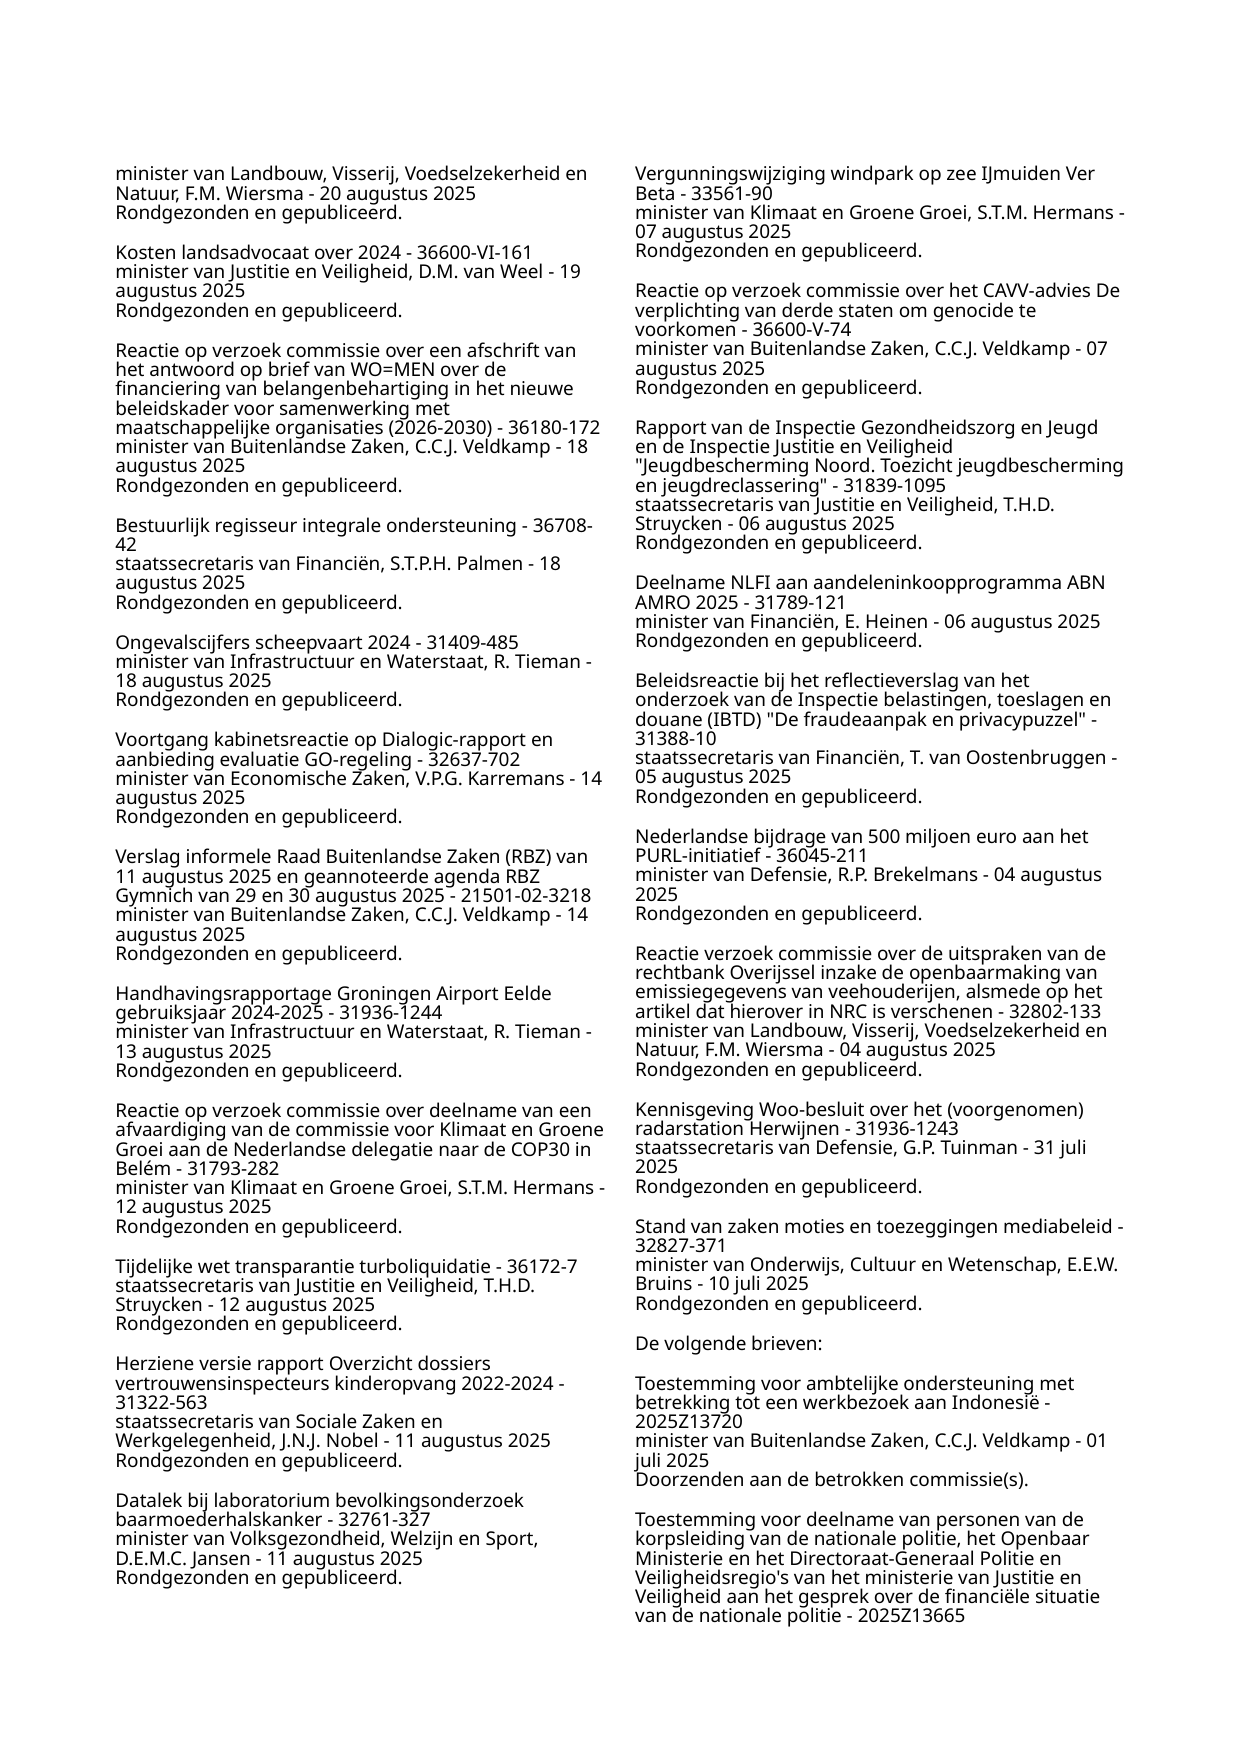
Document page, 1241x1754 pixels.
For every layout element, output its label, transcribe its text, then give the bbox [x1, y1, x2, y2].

text minister van Landbouw, Visserij, Voedselzekerheid en Natuur, F.M. Wiersma - 04 augustus 2025 [635, 1022, 1125, 1061]
text staatssecretaris van Justitie en Veiligheid, T.H.D. Struycken - 06 augustus 2025 [635, 496, 1125, 534]
text minister van Buitenlandse Zaken, C.C.J. Veldkamp - 18 augustus 2025 [115, 438, 605, 477]
text Rondgezonden en gepubliceerd. [635, 242, 1125, 262]
text Rondgezonden en gepubliceerd. [115, 691, 605, 711]
text Reactie verzoek commissie over de uitspraken van de rechtbank Overijssel inzake de openbaarmaking van emissiegegevens van veehouderijen, alsmede op het artikel dat hierover in NRC is verschenen - 32802-133 [635, 945, 1125, 1022]
text Rondgezonden en gepubliceerd. [635, 1295, 1125, 1314]
text Rapport van de Inspectie Gezondheidszorg en Jeugd en de Inspectie Justitie en Veiligheid "Jeugdbescherming Noord. Toezicht jeugdbescherming en jeugdreclassering" - 31839-1095 [635, 419, 1125, 496]
text Rondgezonden en gepubliceerd. [115, 808, 605, 828]
text minister van Defensie, R.P. Brekelmans - 04 augustus 2025 [635, 866, 1125, 905]
text Rondgezonden en gepubliceerd. [115, 1315, 605, 1335]
text Rondgezonden en gepubliceerd. [635, 379, 1125, 398]
text minister van Buitenlandse Zaken, C.C.J. Veldkamp - 14 augustus 2025 [115, 906, 605, 945]
text Nederlandse bijdrage van 500 miljoen euro aan het PURL-initiatief - 36045-211 [635, 828, 1125, 866]
text Datalek bij laboratorium bevolkingsonderzoek baarmoederhalskanker - 32761-327 [115, 1492, 605, 1530]
text Herziene versie rapport Overzicht dossiers vertrouwensinspecteurs kinderopvang 2022-2024 - 31322-563 [115, 1355, 605, 1413]
text minister van Volksgezondheid, Welzijn en Sport, D.E.M.C. Jansen - 11 augustus 2025 [115, 1530, 605, 1569]
text Reactie op verzoek commissie over een afschrift van het antwoord op brief van WO=MEN over de financiering van belangenbehartiging in het nieuwe beleidskader voor samenwerking met maatschappelijke organisaties (2026-2030) - 36180-172 [115, 342, 605, 438]
text Verslag informele Raad Buitenlandse Zaken (RBZ) van 11 augustus 2025 en geannoteerde agenda RBZ Gymnich van 29 en 30 augustus 2025 - 21501-02-3218 [115, 848, 605, 906]
text minister van Buitenlandse Zaken, C.C.J. Veldkamp - 07 augustus 2025 [635, 340, 1125, 379]
text Kennisgeving Woo-besluit over het (voorgenomen) radarstation Herwijnen - 31936-1243 [635, 1101, 1125, 1139]
text Stand van zaken moties en toezeggingen mediabeleid - 32827-371 [635, 1218, 1125, 1256]
text Handhavingsrapportage Groningen Airport Eelde gebruiksjaar 2024-2025 - 31936-1244 [115, 985, 605, 1023]
text minister van Klimaat en Groene Groei, S.T.M. Hermans - 07 augustus 2025 [635, 204, 1125, 242]
text minister van Buitenlandse Zaken, C.C.J. Veldkamp - 01 juli 2025 [635, 1432, 1125, 1471]
text Beleidsreactie bij het reflectieverslag van het onderzoek van de Inspectie belastingen, toeslagen en douane (IBTD) "De fraudeaanpak en privacypuzzel" - 31388-10 [635, 672, 1125, 749]
text Rondgezonden en gepubliceerd. [115, 1452, 605, 1471]
text minister van Landbouw, Visserij, Voedselzekerheid en Natuur, F.M. Wiersma - 20 augustus 2025 [115, 165, 605, 204]
text minister van Justitie en Veiligheid, D.M. van Weel - 19 augustus 2025 [115, 263, 605, 302]
text Tijdelijke wet transparantie turboliquidatie - 36172-7 [115, 1258, 605, 1277]
text minister van Infrastructuur en Waterstaat, R. Tieman - 13 augustus 2025 [115, 1023, 605, 1062]
text Rondgezonden en gepubliceerd. [635, 1061, 1125, 1080]
text minister van Infrastructuur en Waterstaat, R. Tieman - 18 augustus 2025 [115, 653, 605, 691]
text Rondgezonden en gepubliceerd. [115, 1569, 605, 1588]
text Kosten landsadvocaat over 2024 - 36600-VI-161 [115, 244, 605, 263]
text staatssecretaris van Defensie, G.P. Tuinman - 31 juli 2025 [635, 1139, 1125, 1178]
text Rondgezonden en gepubliceerd. [635, 1178, 1125, 1197]
text Rondgezonden en gepubliceerd. [115, 477, 605, 496]
text Deelname NLFI aan aandeleninkoopprogramma ABN AMRO 2025 - 31789-121 [635, 574, 1125, 613]
text Rondgezonden en gepubliceerd. [115, 204, 605, 223]
text minister van Economische Zaken, V.P.G. Karremans - 14 augustus 2025 [115, 770, 605, 808]
text Toestemming voor ambtelijke ondersteuning met betrekking tot een werkbezoek aan Indonesië - 2025Z13720 [635, 1375, 1125, 1432]
text staatssecretaris van Justitie en Veiligheid, T.H.D. Struycken - 12 augustus 2025 [115, 1277, 605, 1315]
text Reactie op verzoek commissie over het CAVV-advies De verplichting van derde staten om genocide te voorkomen - 36600-V-74 [635, 282, 1125, 340]
text minister van Financiën, E. Heinen - 06 augustus 2025 [635, 613, 1125, 632]
text Vergunningswijziging windpark op zee IJmuiden Ver Beta - 33561-90 [635, 165, 1125, 204]
text Rondgezonden en gepubliceerd. [635, 905, 1125, 924]
text Rondgezonden en gepubliceerd. [635, 534, 1125, 554]
text staatssecretaris van Financiën, T. van Oostenbruggen - 05 augustus 2025 [635, 749, 1125, 788]
text Rondgezonden en gepubliceerd. [635, 788, 1125, 807]
text minister van Onderwijs, Cultuur en Wetenschap, E.E.W. Bruins - 10 juli 2025 [635, 1256, 1125, 1295]
text staatssecretaris van Financiën, S.T.P.H. Palmen - 18 augustus 2025 [115, 555, 605, 594]
text Voortgang kabinetsreactie op Dialogic-rapport en aanbieding evaluatie GO-regeling - 32637-702 [115, 731, 605, 770]
text Bestuurlijk regisseur integrale ondersteuning - 36708-42 [115, 517, 605, 555]
text staatssecretaris van Sociale Zaken en Werkgelegenheid, J.N.J. Nobel - 11 augustus 2025 [115, 1413, 605, 1452]
text Rondgezonden en gepubliceerd. [115, 945, 605, 964]
text Ongevalscijfers scheepvaart 2024 - 31409-485 [115, 634, 605, 653]
text Rondgezonden en gepubliceerd. [115, 302, 605, 321]
text Rondgezonden en gepubliceerd. [115, 1218, 605, 1237]
text Doorzenden aan de betrokken commissie(s). [635, 1471, 1125, 1490]
text Rondgezonden en gepubliceerd. [635, 632, 1125, 651]
text Toestemming voor deelname van personen van de korpsleiding van de nationale politie, het Openbaar Ministerie en het Directoraat-Generaal Politie en Veiligheidsregio's van het ministerie van Justitie en Veiligheid aan het gesprek over de financiële situatie van de nationale politie - 2025Z13665 [635, 1511, 1125, 1627]
text De volgende brieven: [635, 1335, 1125, 1354]
text minister van Klimaat en Groene Groei, S.T.M. Hermans - 12 augustus 2025 [115, 1179, 605, 1218]
text Rondgezonden en gepubliceerd. [115, 594, 605, 613]
text Reactie op verzoek commissie over deelname van een afvaardiging van de commissie voor Klimaat en Groene Groei aan de Nederlandse delegatie naar de COP30 in Belém - 31793-282 [115, 1102, 605, 1179]
text Rondgezonden en gepubliceerd. [115, 1062, 605, 1081]
